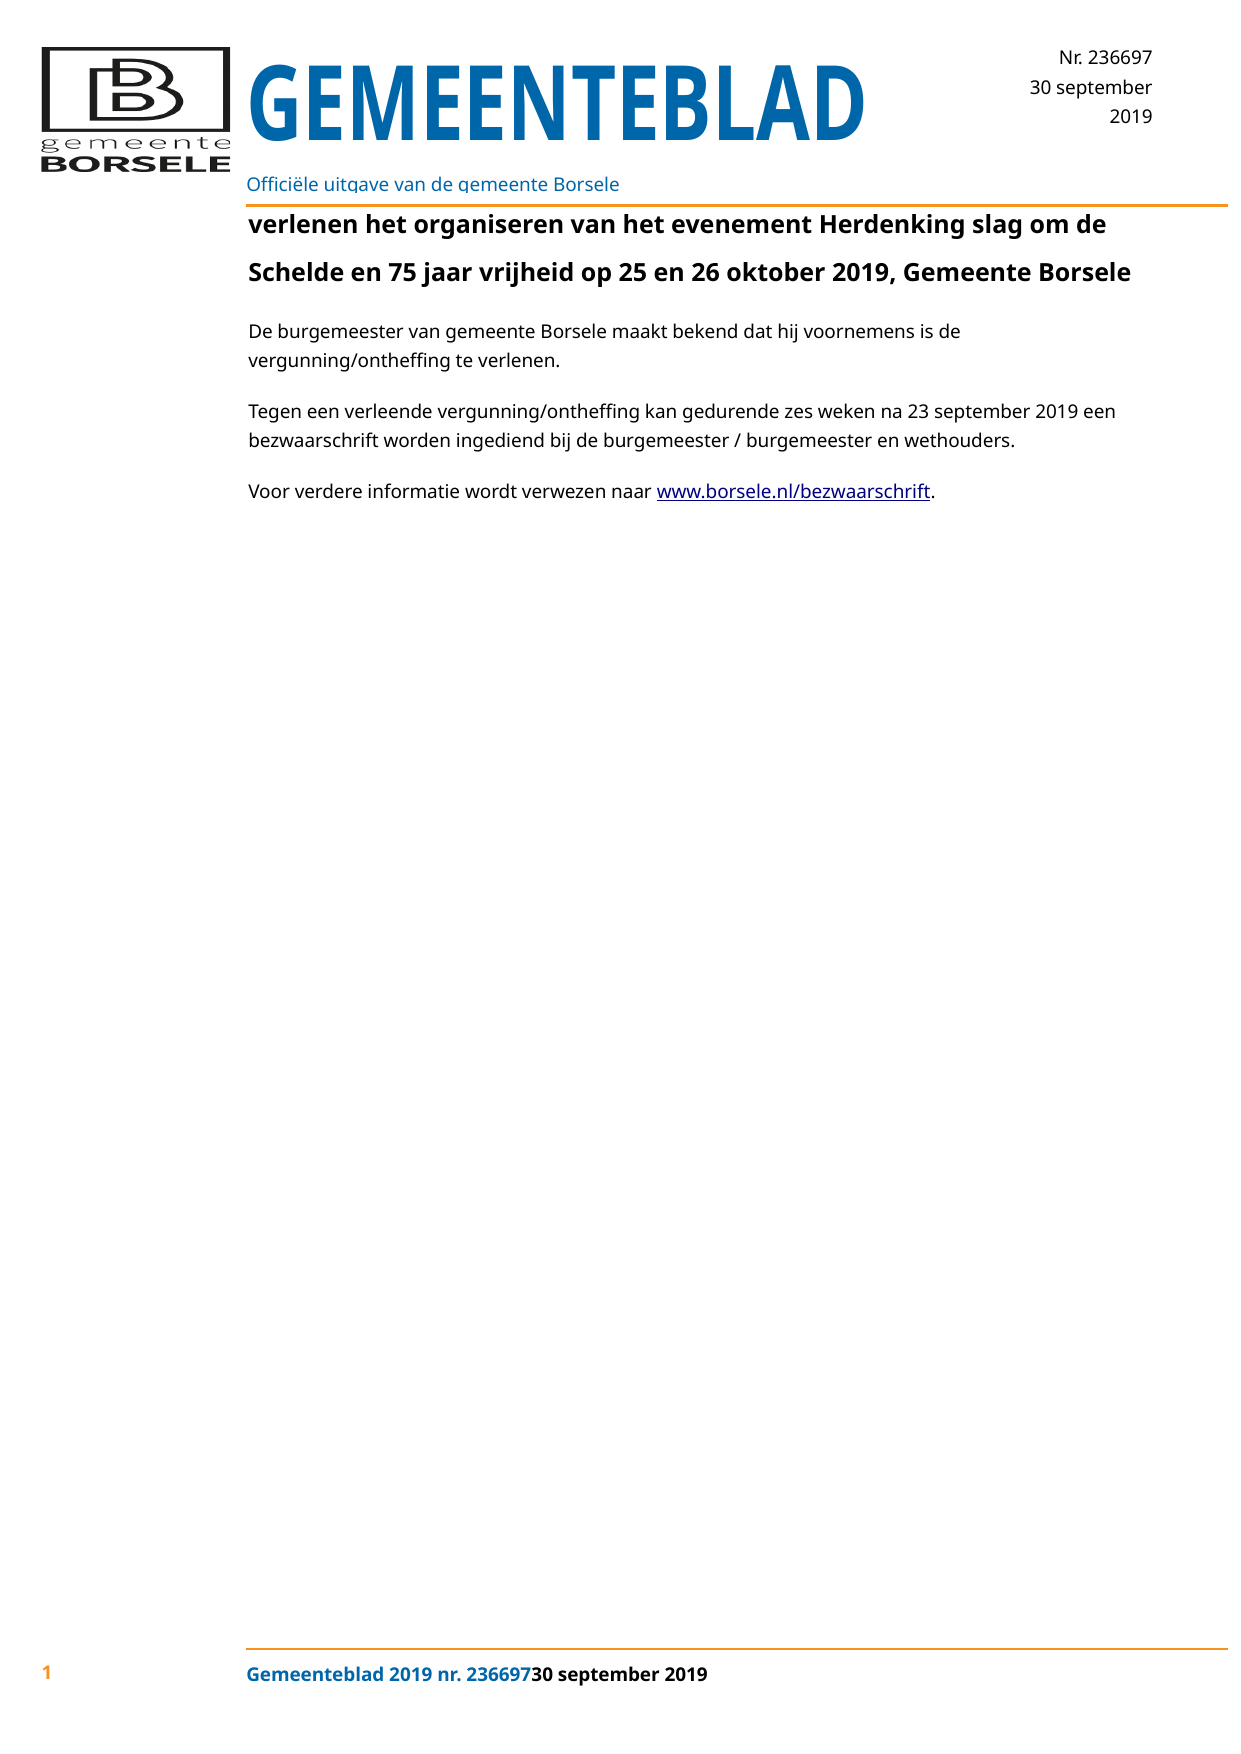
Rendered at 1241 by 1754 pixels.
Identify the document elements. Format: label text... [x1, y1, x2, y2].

picture [41, 47, 231, 172]
text De burgemeester van gemeente Borsele maakt bekend dat hij voornemens is de vergunning/ontheffing te verlenen. [248, 318, 1152, 373]
text Voor verdere informatie wordt verwezen naar www.borsele.nl/bezwaarschrift. [248, 478, 1152, 504]
text Tegen een verleende vergunning/ontheffing kan gedurende zes weken na 23 september 2019 een bezwaarschrift worden ingediend bij de burgemeester / burgemeester en wethouders. [248, 398, 1152, 453]
text verlenen het organiseren van het evenement Herdenking slag om de Schelde en 75 jaar vrijheid op 25 en 26 oktober 2019, Gemeente Borsele [248, 207, 1152, 288]
